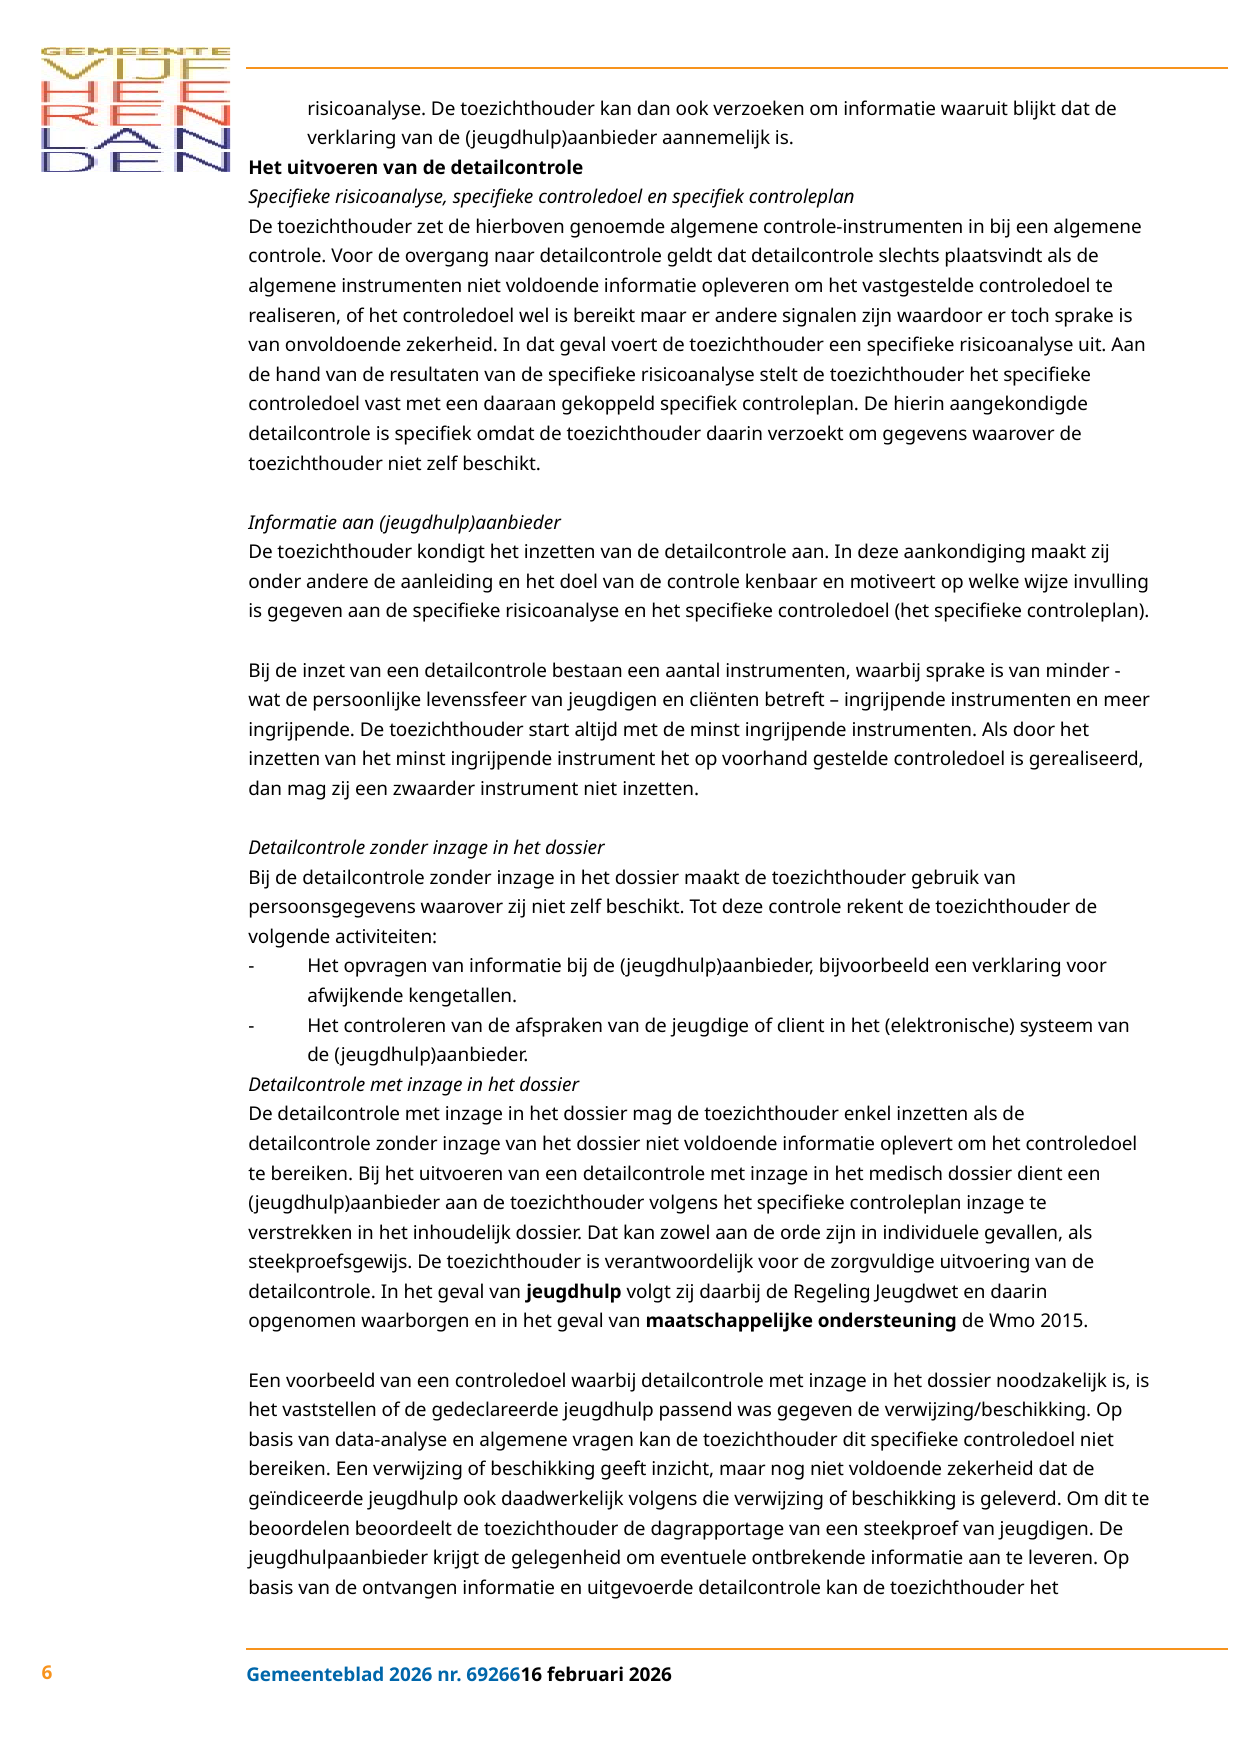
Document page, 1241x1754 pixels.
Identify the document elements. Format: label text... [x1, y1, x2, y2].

text De toezichthouder zet de hierboven genoemde algemene controle-instrumenten in bij een algemene controle. Voor de overgang naar detailcontrole geldt dat detailcontrole slechts plaatsvindt als de algemene instrumenten niet voldoende informatie opleveren om het vastgestelde controledoel te realiseren, of het controledoel wel is bereikt maar er andere signalen zijn waardoor er toch sprake is van onvoldoende zekerheid. In dat geval voert de toezichthouder een specifieke risicoanalyse uit. Aan de hand van de resultaten van de specifieke risicoanalyse stelt de toezichthouder het specifieke controledoel vast met een daaraan gekoppeld specifiek controleplan. De hierin aangekondigde detailcontrole is specifiek omdat de toezichthouder daarin verzoekt om gegevens waarover de toezichthouder niet zelf beschikt. [248, 213, 1152, 476]
list risicoanalyse. De toezichthouder kan dan ook verzoeken om informatie waaruit blijkt dat de verklaring van de (jeugdhulp)aanbieder aannemelijk is. [248, 95, 1152, 150]
text Een voorbeeld van een controledoel waarbij detailcontrole met inzage in het dossier noodzakelijk is, is het vaststellen of de gedeclareerde jeugdhulp passend was gegeven de verwijzing/beschikking. Op basis van data-analyse en algemene vragen kan de toezichthouder dit specifieke controledoel niet bereiken. Een verwijzing of beschikking geeft inzicht, maar nog niet voldoende zekerheid dat de geïndiceerde jeugdhulp ook daadwerkelijk volgens die verwijzing of beschikking is geleverd. Om dit te beoordelen beoordeelt de toezichthouder de dagrapportage van een steekproef van jeugdigen. De jeugdhulpaanbieder krijgt de gelegenheid om eventuele ontbrekende informatie aan te leveren. Op basis van de ontvangen informatie en uitgevoerde detailcontrole kan de toezichthouder het [248, 1367, 1152, 1600]
text De toezichthouder kondigt het inzetten van de detailcontrole aan. In deze aankondiging maakt zij onder andere de aanleiding en het doel van de controle kenbaar en motiveert op welke wijze invulling is gegeven aan de specifieke risicoanalyse en het specifieke controledoel (het specifieke controleplan). [248, 538, 1152, 623]
text Het uitvoeren van de detailcontrole [248, 154, 1152, 180]
text De detailcontrole met inzage in het dossier mag de toezichthouder enkel inzetten als de detailcontrole zonder inzage van het dossier niet voldoende informatie oplevert om het controledoel te bereiken. Bij het uitvoeren van een detailcontrole met inzage in het medisch dossier dient een (jeugdhulp)aanbieder aan de toezichthouder volgens het specifieke controleplan inzage te verstrekken in het inhoudelijk dossier. Dat kan zowel aan de orde zijn in individuele gevallen, als steekproefsgewijs. De toezichthouder is verantwoordelijk voor de zorgvuldige uitvoering van de detailcontrole. In het geval van jeugdhulp volgt zij daarbij de Regeling Jeugdwet en daarin opgenomen waarborgen en in het geval van maatschappelijke ondersteuning de Wmo 2015. [248, 1101, 1152, 1333]
picture [41, 47, 231, 172]
text Specifieke risicoanalyse, specifieke controledoel en specifiek controleplan [248, 183, 1152, 209]
text Detailcontrole met inzage in het dossier [248, 1071, 1152, 1097]
text Bij de inzet van een detailcontrole bestaan een aantal instrumenten, waarbij sprake is van minder - wat de persoonlijke levenssfeer van jeugdigen en cliënten betreft – ingrijpende instrumenten en meer ingrijpende. De toezichthouder start altijd met de minst ingrijpende instrumenten. Als door het inzetten van het minst ingrijpende instrument het op voorhand gestelde controledoel is gerealiseerd, dan mag zij een zwaarder instrument niet inzetten. [248, 657, 1152, 801]
text Detailcontrole zonder inzage in het dossier [248, 834, 1152, 860]
text Bij de detailcontrole zonder inzage in het dossier maakt de toezichthouder gebruik van persoonsgegevens waarover zij niet zelf beschikt. Tot deze controle rekent de toezichthouder de volgende activiteiten: [248, 864, 1152, 949]
list Het opvragen van informatie bij de (jeugdhulp)aanbieder, bijvoorbeeld een verklaring voor afwijkende kengetallen. [248, 953, 1152, 1008]
list Het controleren van de afspraken van de jeugdige of client in het (elektronische) systeem van de (jeugdhulp)aanbieder. [248, 1012, 1152, 1067]
text Informatie aan (jeugdhulp)aanbieder [248, 509, 1152, 535]
